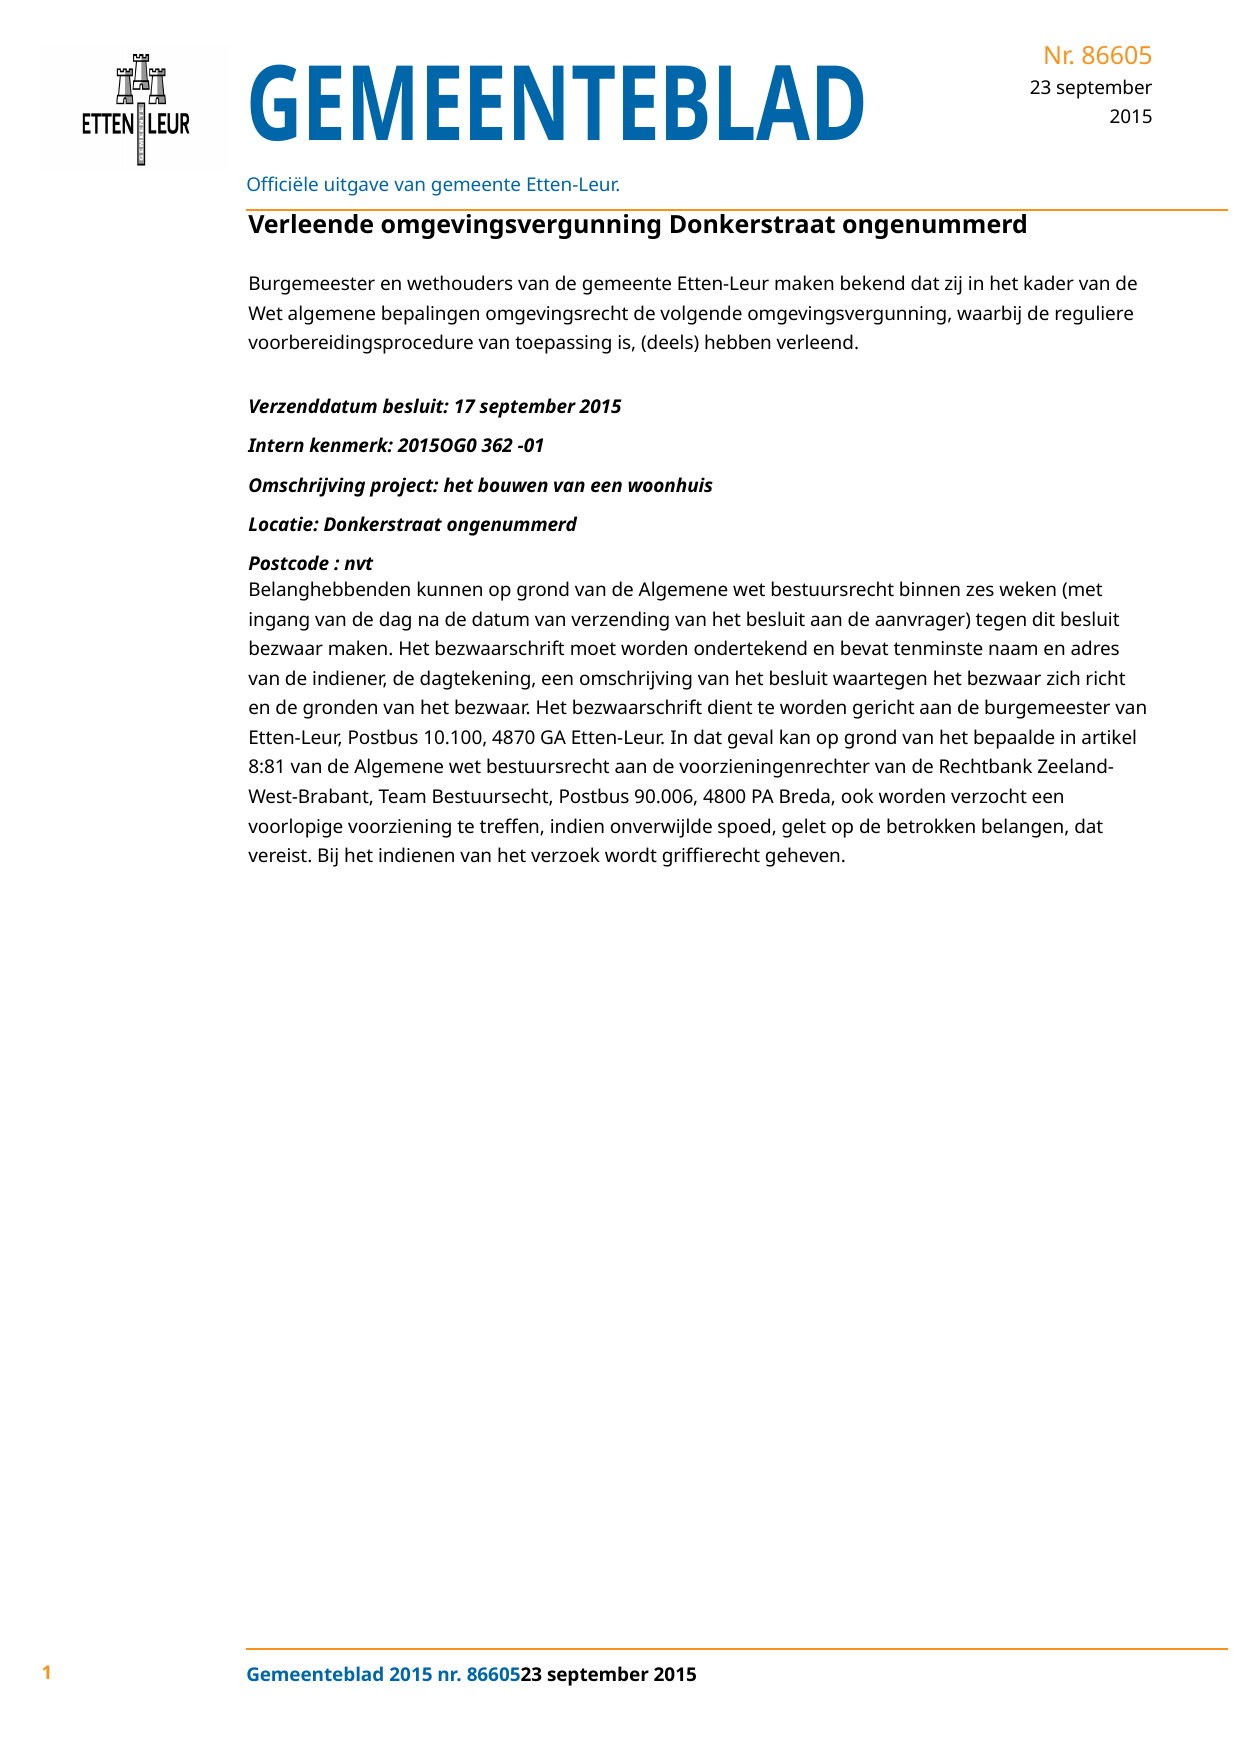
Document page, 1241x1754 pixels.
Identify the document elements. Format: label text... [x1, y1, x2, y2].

text Intern kenmerk: 2015OG0 362 -01 [248, 433, 1152, 458]
text Verleende omgevingsvergunning Donkerstraat ongenummerd [248, 211, 1152, 241]
text Locatie: Donkerstraat ongenummerd [248, 511, 1152, 537]
text Verzenddatum besluit: 17 september 2015 [248, 393, 1152, 419]
text Postcode : nvt [248, 551, 1152, 576]
text Burgemeester en wethouders van de gemeente Etten-Leur maken bekend dat zij in het kader van de Wet algemene bepalingen omgevingsrecht de volgende omgevingsvergunning, waarbij de reguliere voorbereidingsprocedure van toepassing is, (deels) hebben verleend. [248, 270, 1152, 355]
picture [41, 47, 231, 172]
text Belanghebbenden kunnen op grond van de Algemene wet bestuursrecht binnen zes weken (met ingang van de dag na de datum van verzending van het besluit aan de aanvrager) tegen dit besluit bezwaar maken. Het bezwaarschrift moet worden ondertekend en bevat tenminste naam en adres van de indiener, de dagtekening, een omschrijving van het besluit waartegen het bezwaar zich richt en de gronden van het bezwaar. Het bezwaarschrift dient te worden gericht aan de burgemeester van Etten-Leur, Postbus 10.100, 4870 GA Etten-Leur. In dat geval kan op grond van het bepaalde in artikel 8:81 van de Algemene wet bestuursrecht aan de voorzieningenrechter van de Rechtbank Zeeland-West-Brabant, Team Bestuursecht, Postbus 90.006, 4800 PA Breda, ook worden verzocht een voorlopige voorziening te treffen, indien onverwijlde spoed, gelet op de betrokken belangen, dat vereist. Bij het indienen van het verzoek wordt griffierecht geheven. [248, 576, 1152, 868]
text Omschrijving project: het bouwen van een woonhuis [248, 472, 1152, 498]
